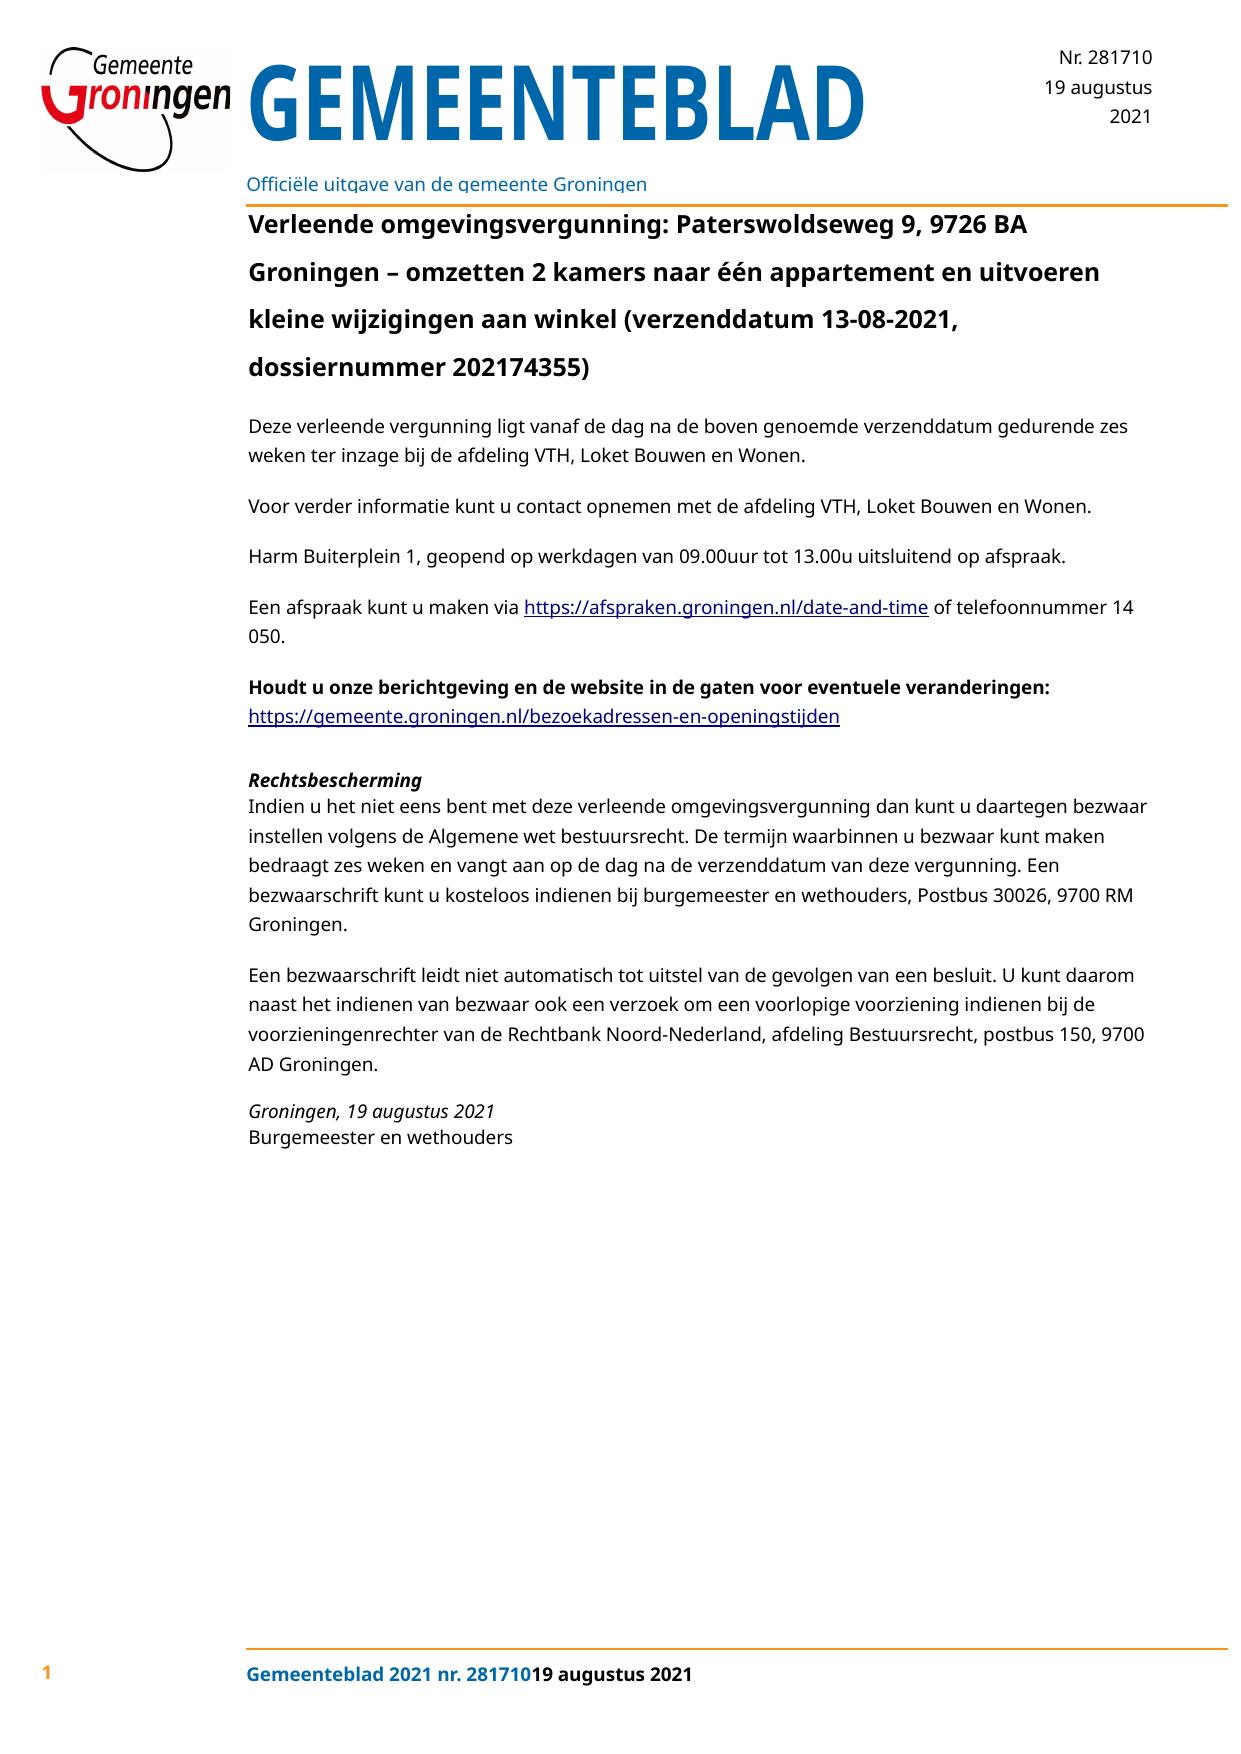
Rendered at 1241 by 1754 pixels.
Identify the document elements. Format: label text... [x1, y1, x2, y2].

text Voor verder informatie kunt u contact opnemen met de afdeling VTH, Loket Bouwen en Wonen. [248, 493, 1152, 519]
text Een afspraak kunt u maken via https://afspraken.groningen.nl/date-and-time of telefoonnummer 14 050. [248, 594, 1152, 649]
text Houdt u onze berichtgeving en de website in de gaten voor eventuele veranderingen: https://gemeente.groningen.nl/bezoekadressen-en-openingstijden [248, 674, 1152, 729]
picture [41, 47, 231, 172]
text Burgemeester en wethouders [248, 1124, 1152, 1150]
text Verleende omgevingsvergunning: Paterswoldseweg 9, 9726 BA Groningen – omzetten 2 kamers naar één appartement en uitvoeren kleine wijzigingen aan winkel (verzenddatum 13-08-2021, dossiernummer 202174355) [248, 207, 1152, 384]
text Een bezwaarschrift leidt niet automatisch tot uitstel van de gevolgen van een besluit. U kunt daarom naast het indienen van bezwaar ook een verzoek om een voorlopige voorziening indienen bij de voorzieningenrechter van de Rechtbank Noord-Nederland, afdeling Bestuursrecht, postbus 150, 9700 AD Groningen. [248, 962, 1152, 1076]
text Rechtsbescherming [248, 767, 1152, 793]
text Groningen, 19 augustus 2021 [248, 1098, 1152, 1124]
text Indien u het niet eens bent met deze verleende omgevingsvergunning dan kunt u daartegen bezwaar instellen volgens de Algemene wet bestuursrecht. De termijn waarbinnen u bezwaar kunt maken bedraagt zes weken en vangt aan op de dag na de verzenddatum van deze vergunning. Een bezwaarschrift kunt u kosteloos indienen bij burgemeester en wethouders, Postbus 30026, 9700 RM Groningen. [248, 793, 1152, 937]
text Harm Buiterplein 1, geopend op werkdagen van 09.00uur tot 13.00u uitsluitend op afspraak. [248, 543, 1152, 569]
text Deze verleende vergunning ligt vanaf de dag na de boven genoemde verzenddatum gedurende zes weken ter inzage bij de afdeling VTH, Loket Bouwen en Wonen. [248, 413, 1152, 468]
